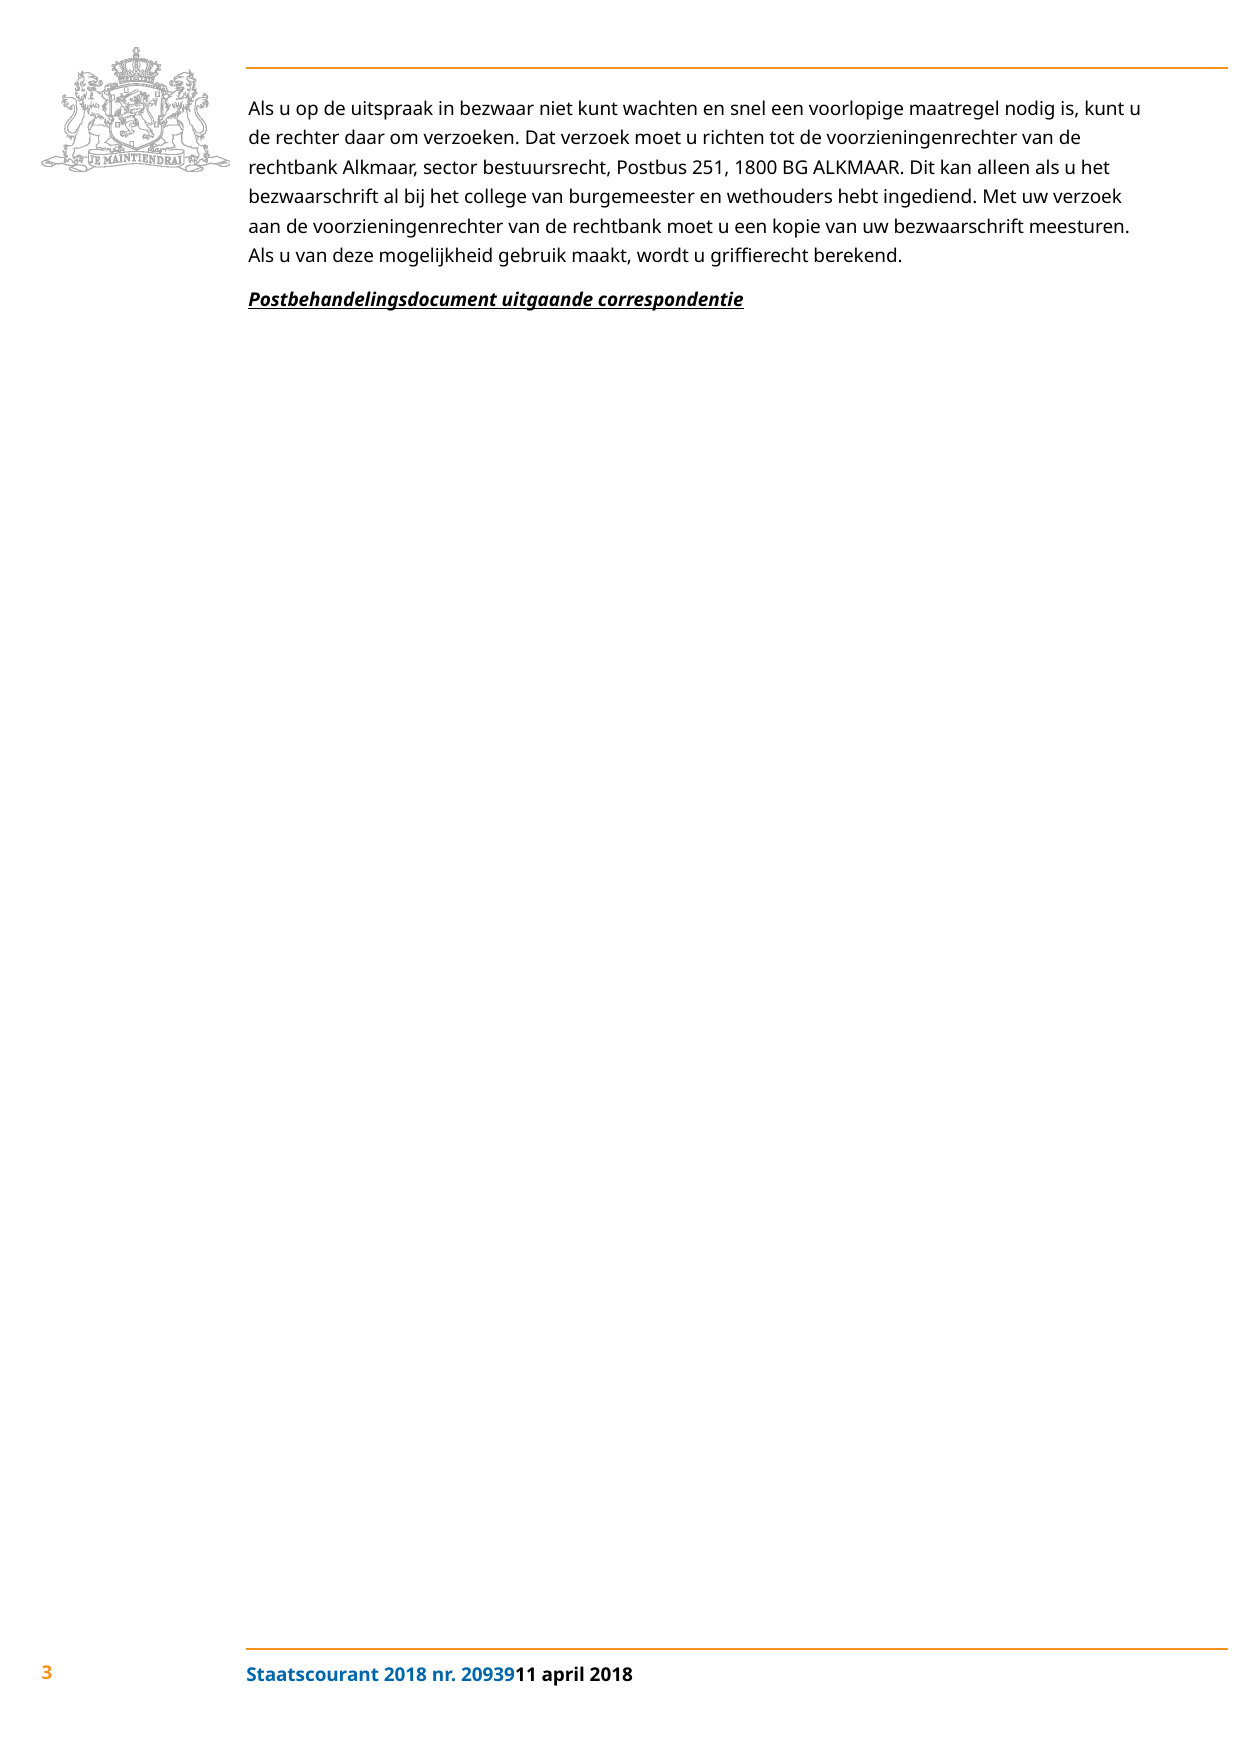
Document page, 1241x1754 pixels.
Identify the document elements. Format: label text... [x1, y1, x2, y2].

picture [41, 47, 231, 172]
text Postbehandelingsdocument uitgaande correspondentie [248, 286, 1152, 312]
text Als u op de uitspraak in bezwaar niet kunt wachten en snel een voorlopige maatregel nodig is, kunt u de rechter daar om verzoeken. Dat verzoek moet u richten tot de voorzieningenrechter van de rechtbank Alkmaar, sector bestuursrecht, Postbus 251, 1800 BG ALKMAAR. Dit kan alleen als u het bezwaarschrift al bij het college van burgemeester en wethouders hebt ingediend. Met uw verzoek aan de voorzieningenrechter van de rechtbank moet u een kopie van uw bezwaarschrift meesturen. Als u van deze mogelijkheid gebruik maakt, wordt u griffierecht berekend. [248, 95, 1152, 268]
